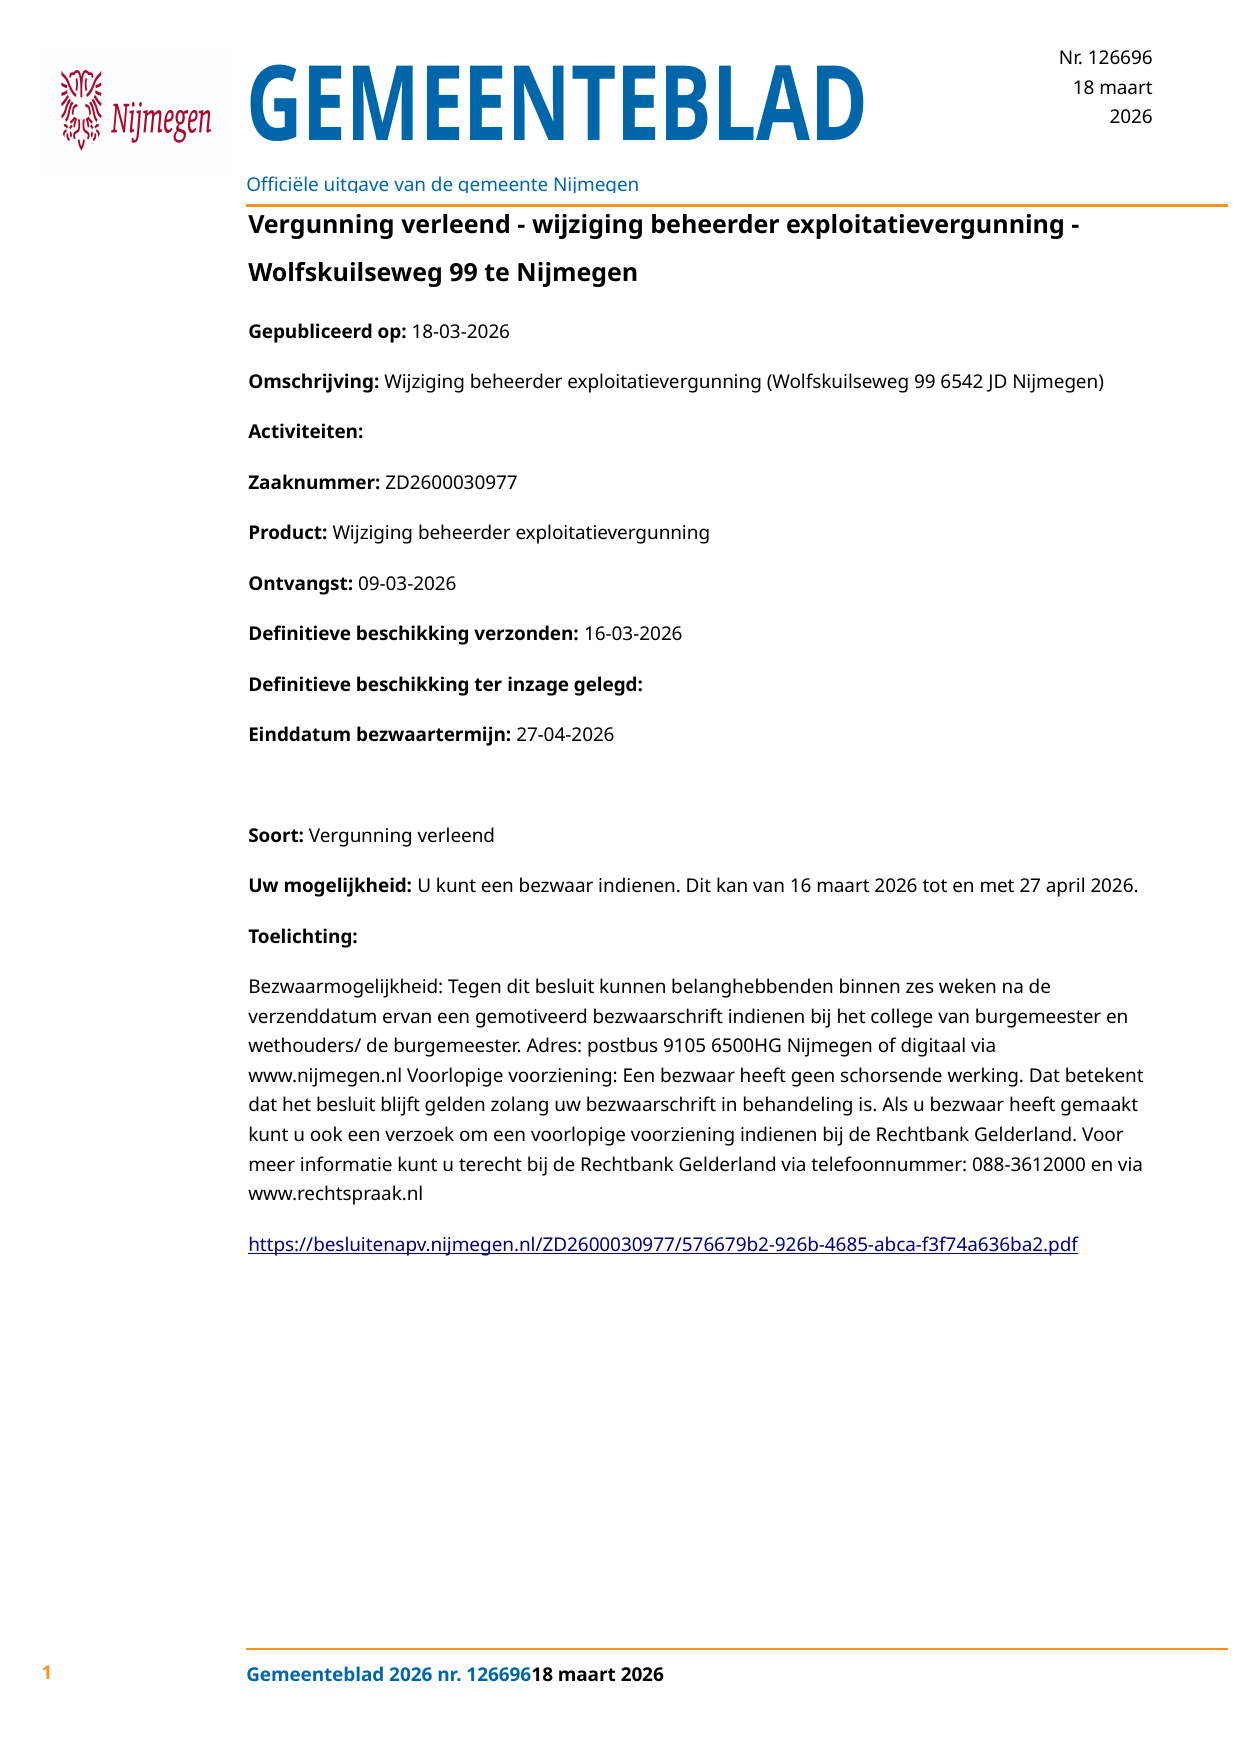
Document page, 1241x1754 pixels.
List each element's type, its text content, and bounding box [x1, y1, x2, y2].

picture [41, 47, 231, 172]
text Definitieve beschikking ter inzage gelegd: [248, 671, 1152, 697]
text Gepubliceerd op: 18-03-2026 [248, 318, 1152, 344]
text Uw mogelijkheid: U kunt een bezwaar indienen. Dit kan van 16 maart 2026 tot en met 27 april 2026. [248, 872, 1152, 898]
text Zaaknummer: ZD2600030977 [248, 469, 1152, 495]
text Toelichting: [248, 923, 1152, 949]
text Omschrijving: Wijziging beheerder exploitatievergunning (Wolfskuilseweg 99 6542 JD Nijmegen) [248, 368, 1152, 394]
text Bezwaarmogelijkheid: Tegen dit besluit kunnen belanghebbenden binnen zes weken na de verzenddatum ervan een gemotiveerd bezwaarschrift indienen bij het college van burgemeester en wethouders/ de burgemeester. Adres: postbus 9105 6500HG Nijmegen of digitaal via www.nijmegen.nl Voorlopige voorziening: Een bezwaar heeft geen schorsende werking. Dat betekent dat het besluit blijft gelden zolang uw bezwaarschrift in behandeling is. Als u bezwaar heeft gemaakt kunt u ook een verzoek om een voorlopige voorziening indienen bij de Rechtbank Gelderland. Voor meer informatie kunt u terecht bij de Rechtbank Gelderland via telefoonnummer: 088-3612000 en via www.rechtspraak.nl [248, 973, 1152, 1206]
text Definitieve beschikking verzonden: 16-03-2026 [248, 620, 1152, 646]
text Soort: Vergunning verleend [248, 822, 1152, 848]
text https://besluitenapv.nijmegen.nl/ZD2600030977/576679b2-926b-4685-abca-f3f74a636ba2.pdf [248, 1231, 1152, 1257]
text Product: Wijziging beheerder exploitatievergunning [248, 519, 1152, 545]
text Vergunning verleend - wijziging beheerder exploitatievergunning - Wolfskuilseweg 99 te Nijmegen [248, 207, 1152, 288]
text Ontvangst: 09-03-2026 [248, 570, 1152, 596]
text Activiteiten: [248, 419, 1152, 444]
text Einddatum bezwaartermijn: 27-04-2026 [248, 721, 1152, 747]
